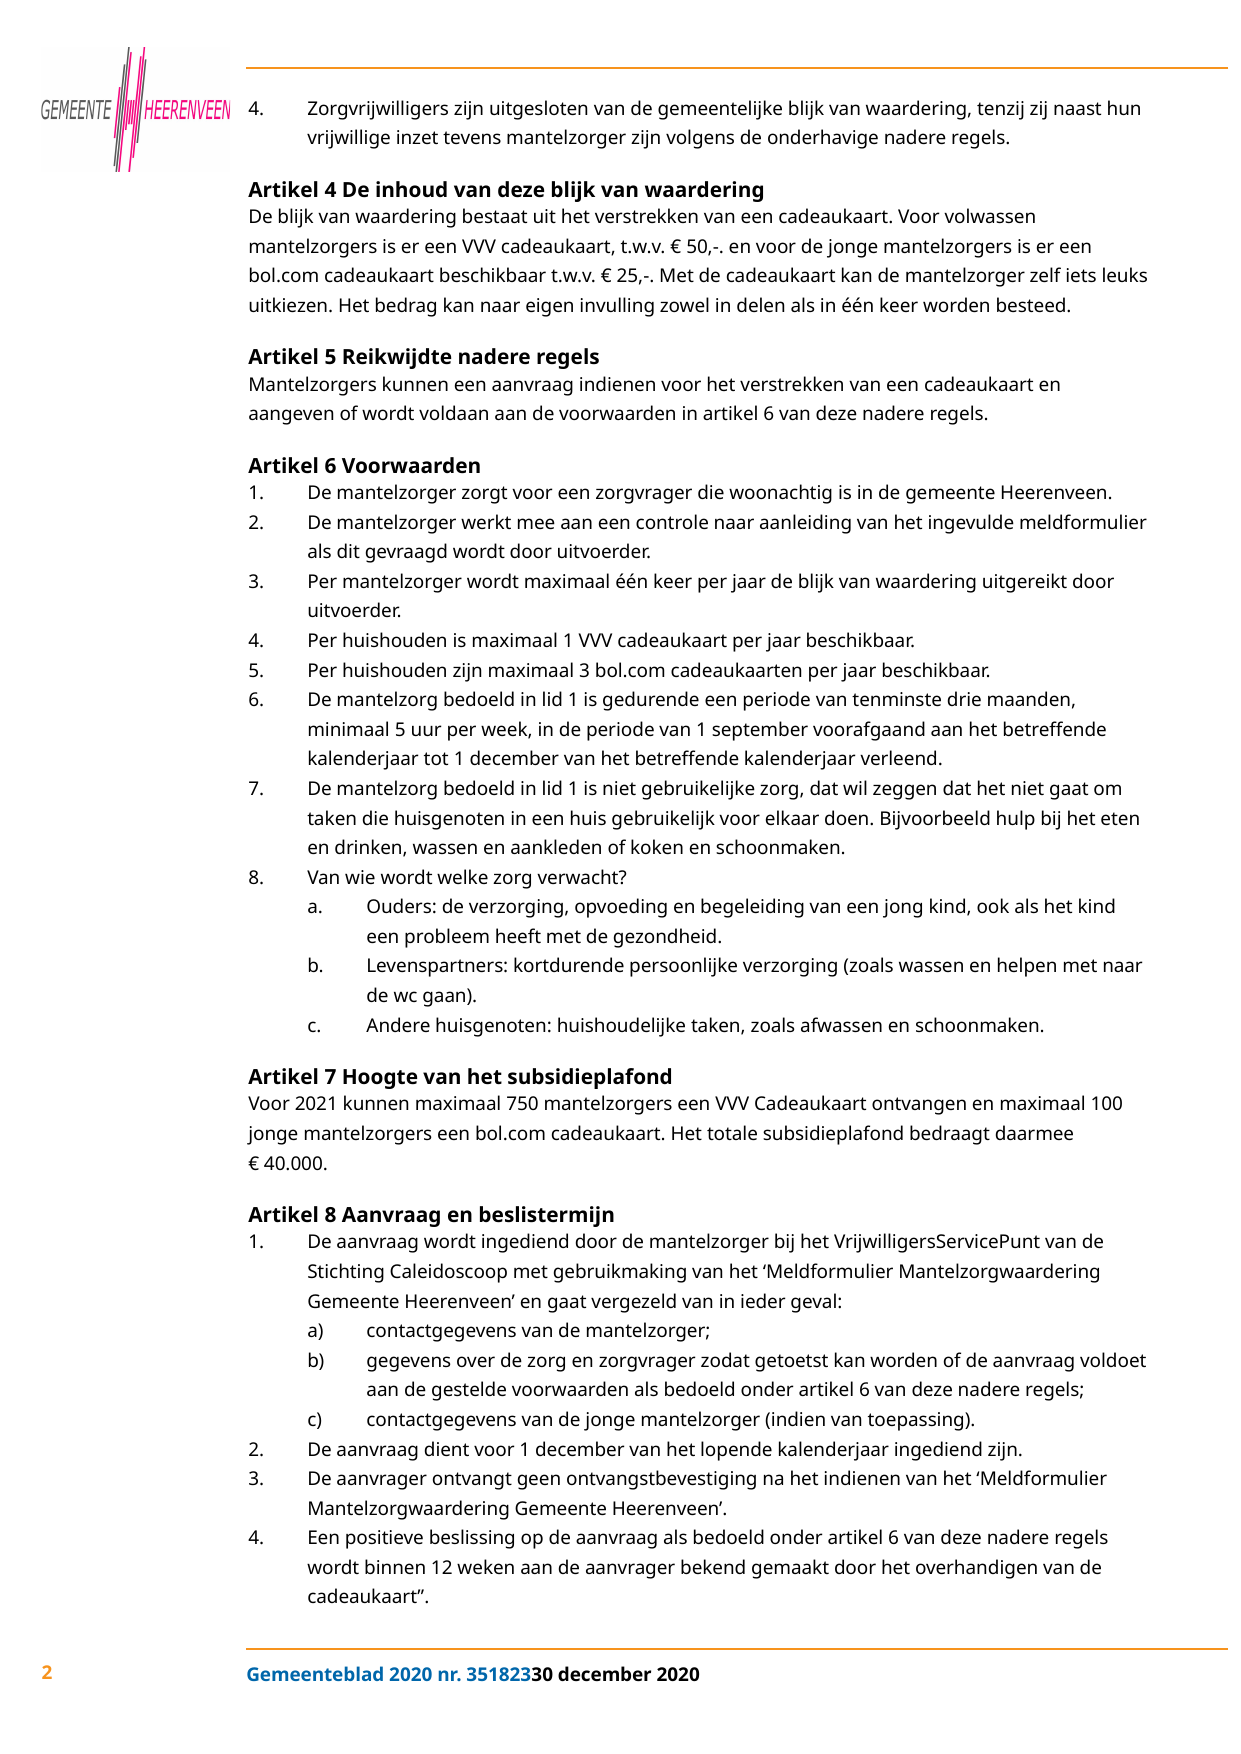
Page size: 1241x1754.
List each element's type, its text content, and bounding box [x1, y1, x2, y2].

list Per huishouden zijn maximaal 3 bol.com cadeaukaarten per jaar beschikbaar. [248, 657, 1152, 682]
list Per mantelzorger wordt maximaal één keer per jaar de blijk van waardering uitgereikt door uitvoerder. [248, 568, 1152, 623]
list Van wie wordt welke zorg verwacht? [248, 864, 1152, 889]
list Ouders: de verzorging, opvoeding en begeleiding van een jong kind, ook als het kind een probleem heeft met de gezondheid. [307, 893, 1152, 949]
list gegevens over de zorg en zorgvrager zodat getoetst kan worden of de aanvraag voldoet aan de gestelde voorwaarden als bedoeld onder artikel 6 van deze nadere regels; [307, 1347, 1152, 1402]
list De aanvraag wordt ingediend door de mantelzorger bij het VrijwilligersServicePunt van de Stichting Caleidoscoop met gebruikmaking van het ‘Meldformulier Mantelzorgwaardering Gemeente Heerenveen’ en gaat vergezeld van in ieder geval: [248, 1229, 1152, 1313]
list De mantelzorg bedoeld in lid 1 is gedurende een periode van tenminste drie maanden, minimaal 5 uur per week, in de periode van 1 september voorafgaand aan het betreffende kalenderjaar tot 1 december van het betreffende kalenderjaar verleend. [248, 686, 1152, 771]
list Levenspartners: kortdurende persoonlijke verzorging (zoals wassen en helpen met naar de wc gaan). [307, 953, 1152, 1008]
text De blijk van waardering bestaat uit het verstrekken van een cadeaukaart. Voor volwassen mantelzorgers is er een VVV cadeaukaart, t.w.v. € 50,-. en voor de jonge mantelzorgers is er een bol.com cadeaukaart beschikbaar t.w.v. € 25,-. Met de cadeaukaart kan de mantelzorger zelf iets leuks uitkiezen. Het bedrag kan naar eigen invulling zowel in delen als in één keer worden besteed. [248, 203, 1152, 318]
list contactgegevens van de jonge mantelzorger (indien van toepassing). [307, 1406, 1152, 1432]
text Artikel 4 De inhoud van deze blijk van waardering [248, 175, 1152, 203]
text Artikel 6 Voorwaarden [248, 451, 1152, 479]
list Een positieve beslissing op de aanvraag als bedoeld onder artikel 6 van deze nadere regels wordt binnen 12 weken aan de aanvrager bekend gemaakt door het overhandigen van de cadeaukaart”. [248, 1524, 1152, 1609]
list De mantelzorg bedoeld in lid 1 is niet gebruikelijke zorg, dat wil zeggen dat het niet gaat om taken die huisgenoten in een huis gebruikelijk voor elkaar doen. Bijvoorbeeld hulp bij het eten en drinken, wassen en aankleden of koken en schoonmaken. [248, 775, 1152, 860]
list De mantelzorger werkt mee aan een controle naar aanleiding van het ingevulde meldformulier als dit gevraagd wordt door uitvoerder. [248, 509, 1152, 564]
text Mantelzorgers kunnen een aanvraag indienen voor het verstrekken van een cadeaukaart en aangeven of wordt voldaan aan de voorwaarden in artikel 6 van deze nadere regels. [248, 371, 1152, 426]
text Artikel 8 Aanvraag en beslistermijn [248, 1200, 1152, 1229]
list Per huishouden is maximaal 1 VVV cadeaukaart per jaar beschikbaar. [248, 627, 1152, 653]
list contactgegevens van de mantelzorger; [307, 1317, 1152, 1343]
list De mantelzorger zorgt voor een zorgvrager die woonachtig is in de gemeente Heerenveen. [248, 479, 1152, 505]
text Artikel 5 Reikwijdte nadere regels [248, 342, 1152, 371]
list De aanvraag dient voor 1 december van het lopende kalenderjaar ingediend zijn. [248, 1436, 1152, 1461]
list Zorgvrijwilligers zijn uitgesloten van de gemeentelijke blijk van waardering, tenzij zij naast hun vrijwillige inzet tevens mantelzorger zijn volgens de onderhavige nadere regels. [248, 95, 1152, 150]
text Voor 2021 kunnen maximaal 750 mantelzorgers een VVV Cadeaukaart ontvangen en maximaal 100 jonge mantelzorgers een bol.com cadeaukaart. Het totale subsidieplafond bedraagt daarmee € 40.000. [248, 1091, 1152, 1176]
picture [41, 47, 231, 172]
list Andere huisgenoten: huishoudelijke taken, zoals afwassen en schoonmaken. [307, 1012, 1152, 1037]
text Artikel 7 Hoogte van het subsidieplafond [248, 1062, 1152, 1091]
list De aanvrager ontvangt geen ontvangstbevestiging na het indienen van het ‘Meldformulier Mantelzorgwaardering Gemeente Heerenveen’. [248, 1465, 1152, 1521]
